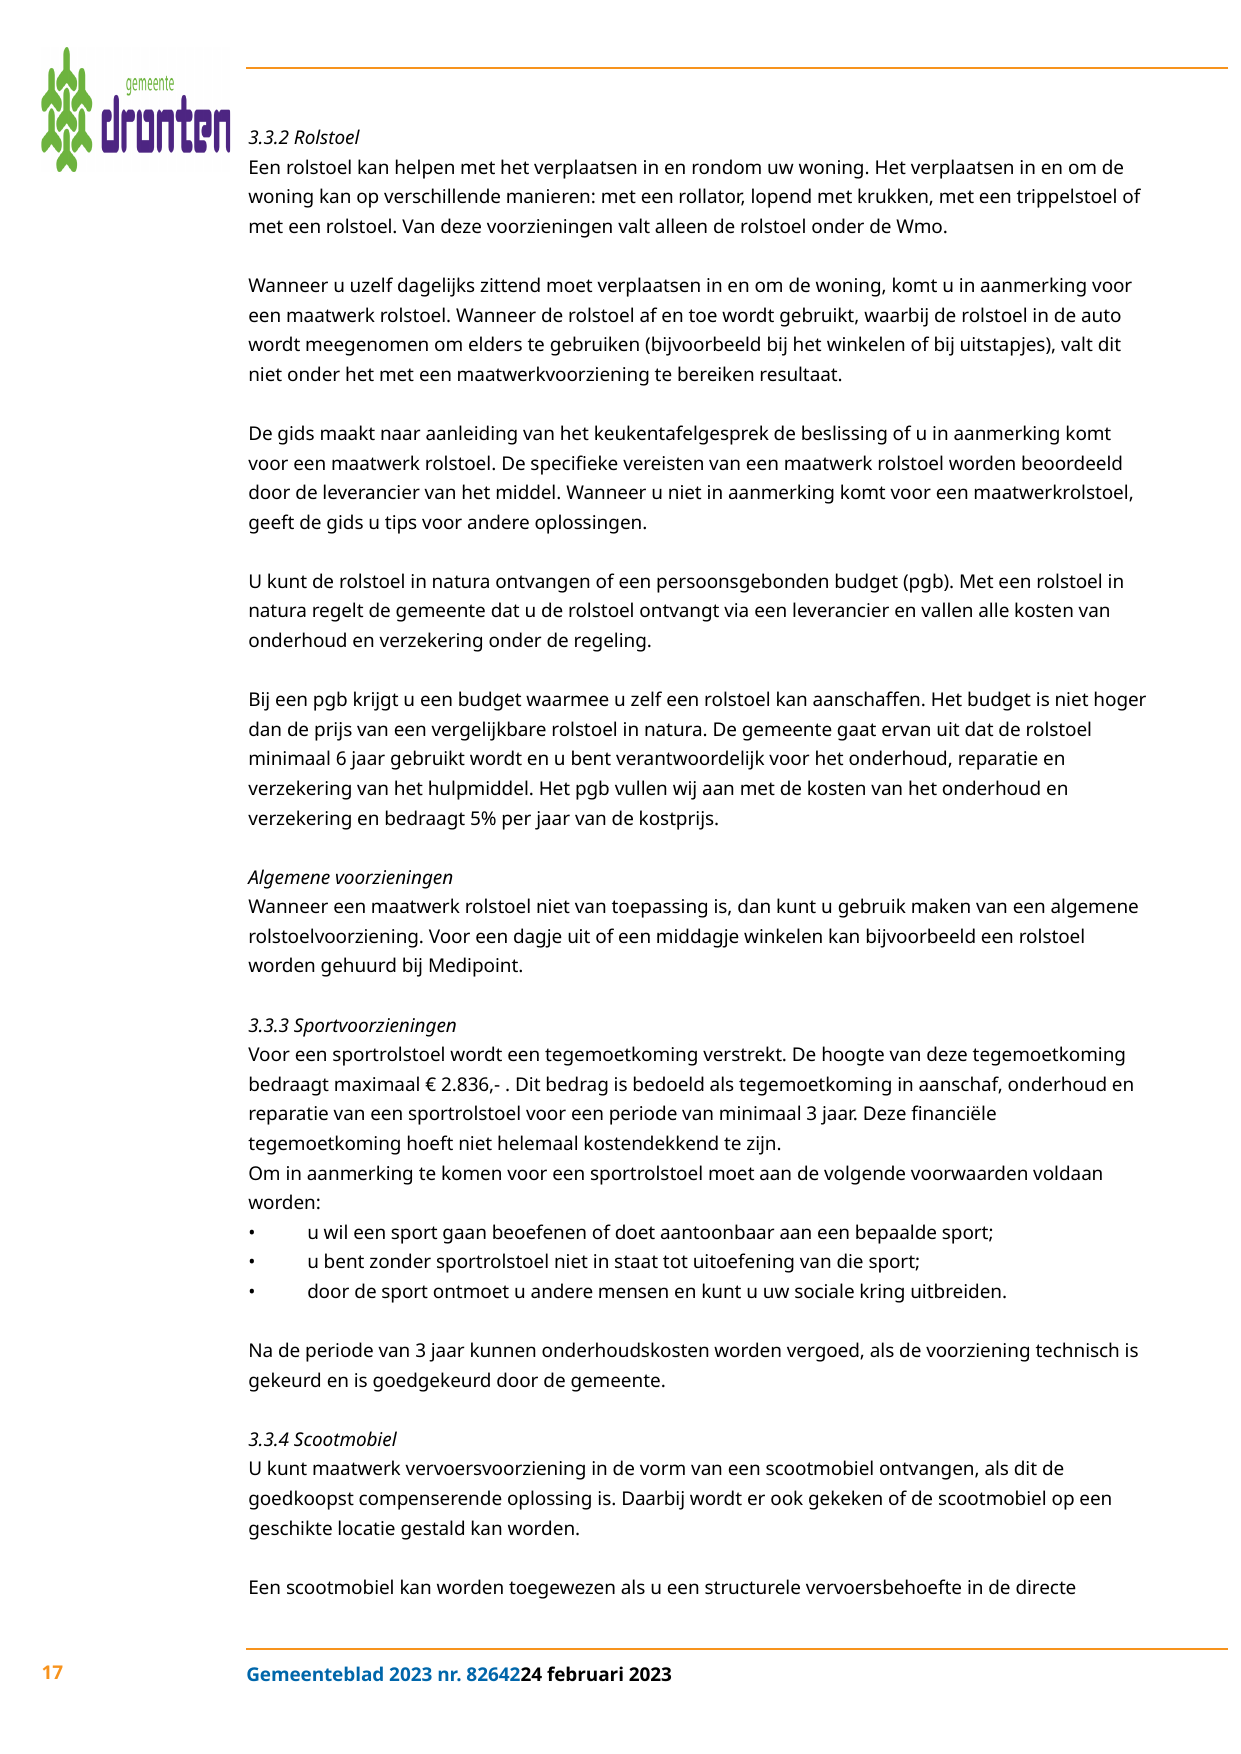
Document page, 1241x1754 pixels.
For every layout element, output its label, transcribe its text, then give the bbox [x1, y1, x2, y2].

list u bent zonder sportrolstoel niet in staat tot uitoefening van die sport; [248, 1248, 1152, 1274]
picture [41, 47, 231, 172]
text U kunt maatwerk vervoersvoorziening in de vorm van een scootmobiel ontvangen, als dit de goedkoopst compenserende oplossing is. Daarbij wordt er ook gekeken of de scootmobiel op een geschikte locatie gestald kan worden. [248, 1456, 1152, 1541]
text Wanneer een maatwerk rolstoel niet van toepassing is, dan kunt u gebruik maken van een algemene rolstoelvoorziening. Voor een dagje uit of een middagje winkelen kan bijvoorbeeld een rolstoel worden gehuurd bij Medipoint. [248, 893, 1152, 978]
text Een scootmobiel kan worden toegewezen als u een structurele vervoersbehoefte in de directe [248, 1574, 1152, 1600]
text 3.3.3 Sportvoorzieningen [248, 1012, 1152, 1038]
text Wanneer u uzelf dagelijks zittend moet verplaatsen in en om de woning, komt u in aanmerking voor een maatwerk rolstoel. Wanneer de rolstoel af en toe wordt gebruikt, waarbij de rolstoel in de auto wordt meegenomen om elders te gebruiken (bijvoorbeeld bij het winkelen of bij uitstapjes), valt dit niet onder het met een maatwerkvoorziening te bereiken resultaat. [248, 272, 1152, 387]
text Voor een sportrolstoel wordt een tegemoetkoming verstrekt. De hoogte van deze tegemoetkoming bedraagt maximaal € 2.836,- . Dit bedrag is bedoeld als tegemoetkoming in aanschaf, onderhoud en reparatie van een sportrolstoel voor een periode van minimaal 3 jaar. Deze financiële tegemoetkoming hoeft niet helemaal kostendekkend te zijn. [248, 1041, 1152, 1156]
text U kunt de rolstoel in natura ontvangen of een persoonsgebonden budget (pgb). Met een rolstoel in natura regelt de gemeente dat u de rolstoel ontvangt via een leverancier en vallen alle kosten van onderhoud en verzekering onder de regeling. [248, 568, 1152, 653]
text Bij een pgb krijgt u een budget waarmee u zelf een rolstoel kan aanschaffen. Het budget is niet hoger dan de prijs van een vergelijkbare rolstoel in natura. De gemeente gaat ervan uit dat de rolstoel minimaal 6 jaar gebruikt wordt en u bent verantwoordelijk voor het onderhoud, reparatie en verzekering van het hulpmiddel. Het pgb vullen wij aan met de kosten van het onderhoud en verzekering en bedraagt 5% per jaar van de kostprijs. [248, 686, 1152, 831]
text Om in aanmerking te komen voor een sportrolstoel moet aan de volgende voorwaarden voldaan worden: [248, 1160, 1152, 1215]
list door de sport ontmoet u andere mensen en kunt u uw sociale kring uitbreiden. [248, 1278, 1152, 1304]
text 3.3.4 Scootmobiel [248, 1426, 1152, 1452]
text 3.3.2 Rolstoel [248, 124, 1152, 150]
text Algemene voorzieningen [248, 864, 1152, 890]
text Een rolstoel kan helpen met het verplaatsen in en rondom uw woning. Het verplaatsen in en om de woning kan op verschillende manieren: met een rollator, lopend met krukken, met een trippelstoel of met een rolstoel. Van deze voorzieningen valt alleen de rolstoel onder de Wmo. [248, 154, 1152, 239]
list u wil een sport gaan beoefenen of doet aantoonbaar aan een bepaalde sport; [248, 1219, 1152, 1245]
text Na de periode van 3 jaar kunnen onderhoudskosten worden vergoed, als de voorziening technisch is gekeurd en is goedgekeurd door de gemeente. [248, 1337, 1152, 1393]
text De gids maakt naar aanleiding van het keukentafelgesprek de beslissing of u in aanmerking komt voor een maatwerk rolstoel. De specifieke vereisten van een maatwerk rolstoel worden beoordeeld door de leverancier van het middel. Wanneer u niet in aanmerking komt voor een maatwerkrolstoel, geeft de gids u tips voor andere oplossingen. [248, 420, 1152, 535]
